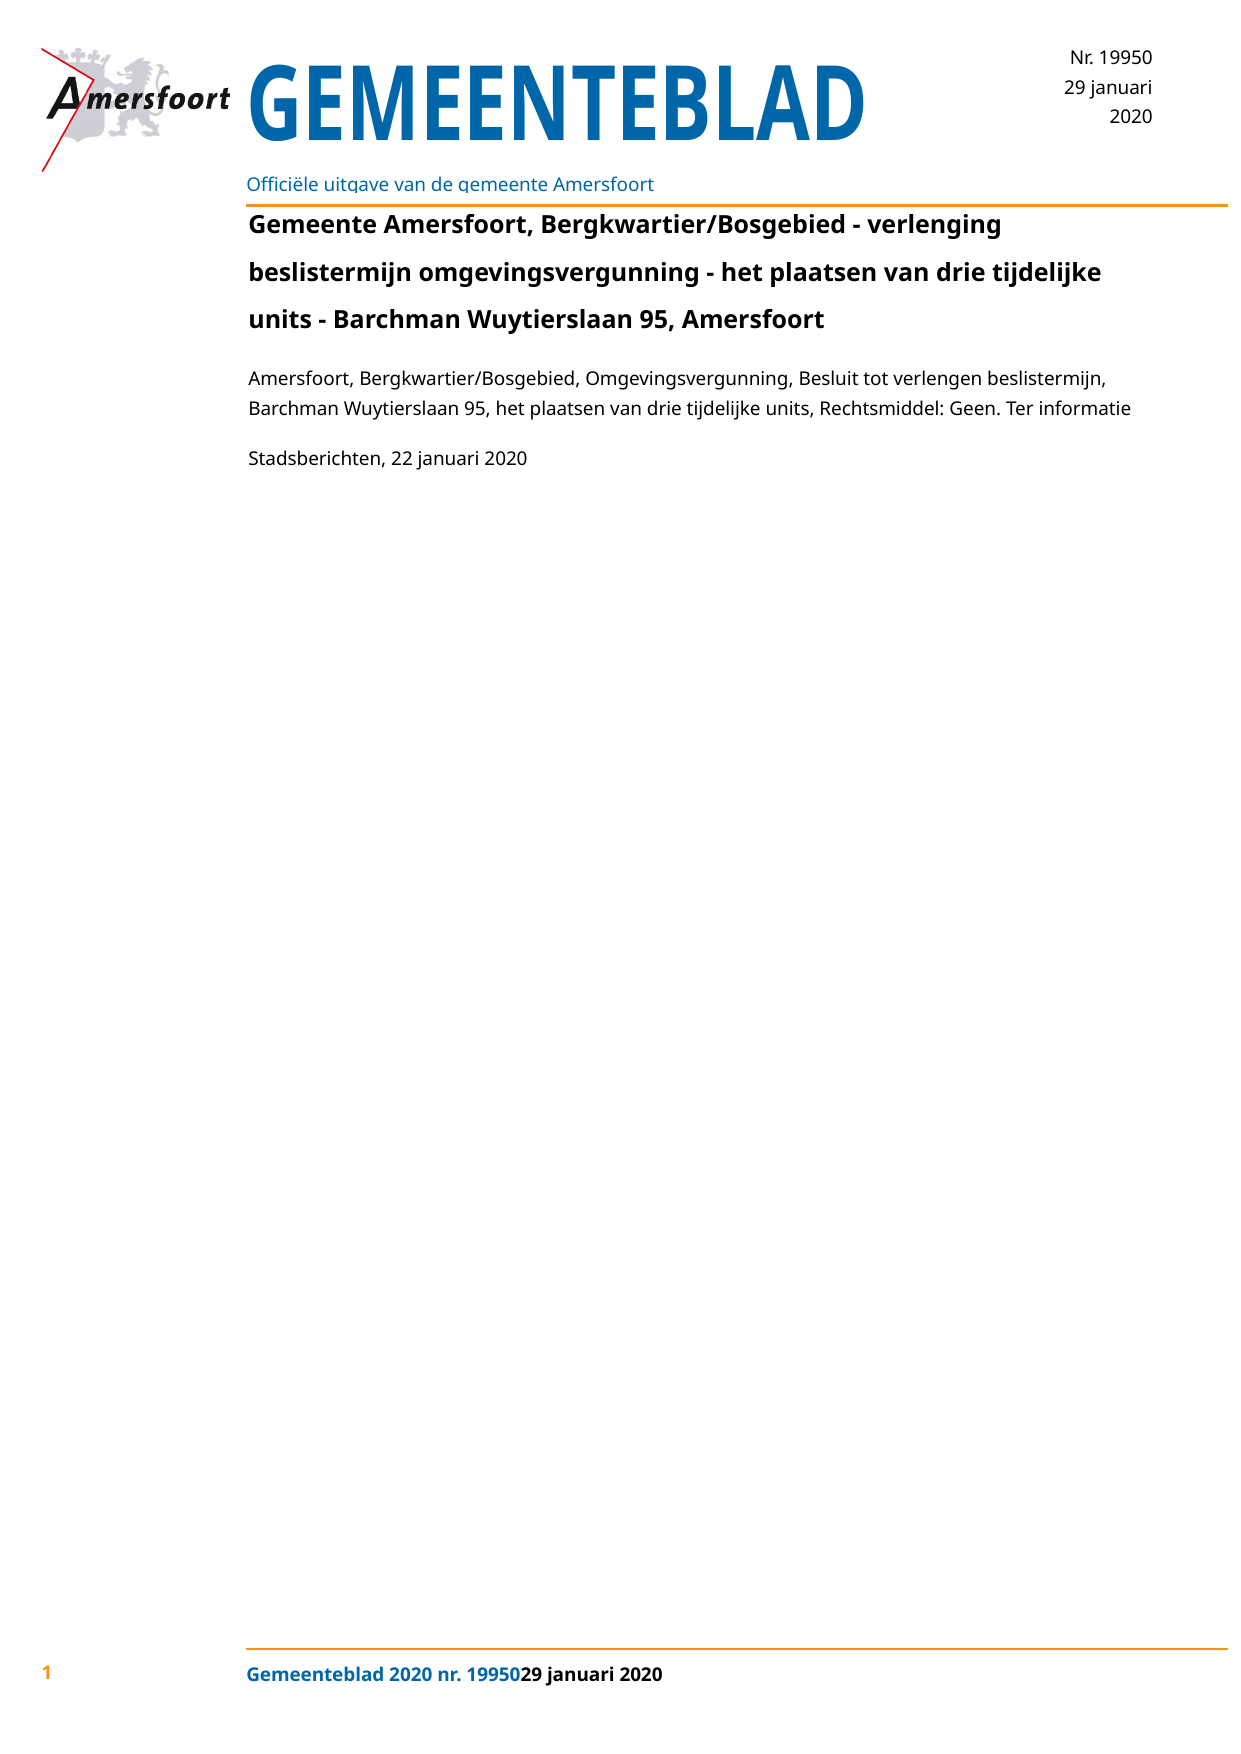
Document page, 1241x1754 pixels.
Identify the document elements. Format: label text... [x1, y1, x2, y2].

picture [41, 47, 231, 172]
text Stadsberichten, 22 januari 2020 [248, 446, 1152, 471]
text Amersfoort, Bergkwartier/Bosgebied, Omgevingsvergunning, Besluit tot verlengen beslistermijn, Barchman Wuytierslaan 95, het plaatsen van drie tijdelijke units, Rechtsmiddel: Geen. Ter informatie [248, 366, 1152, 421]
text Gemeente Amersfoort, Bergkwartier/Bosgebied - verlenging beslistermijn omgevingsvergunning - het plaatsen van drie tijdelijke units - Barchman Wuytierslaan 95, Amersfoort [248, 207, 1152, 336]
